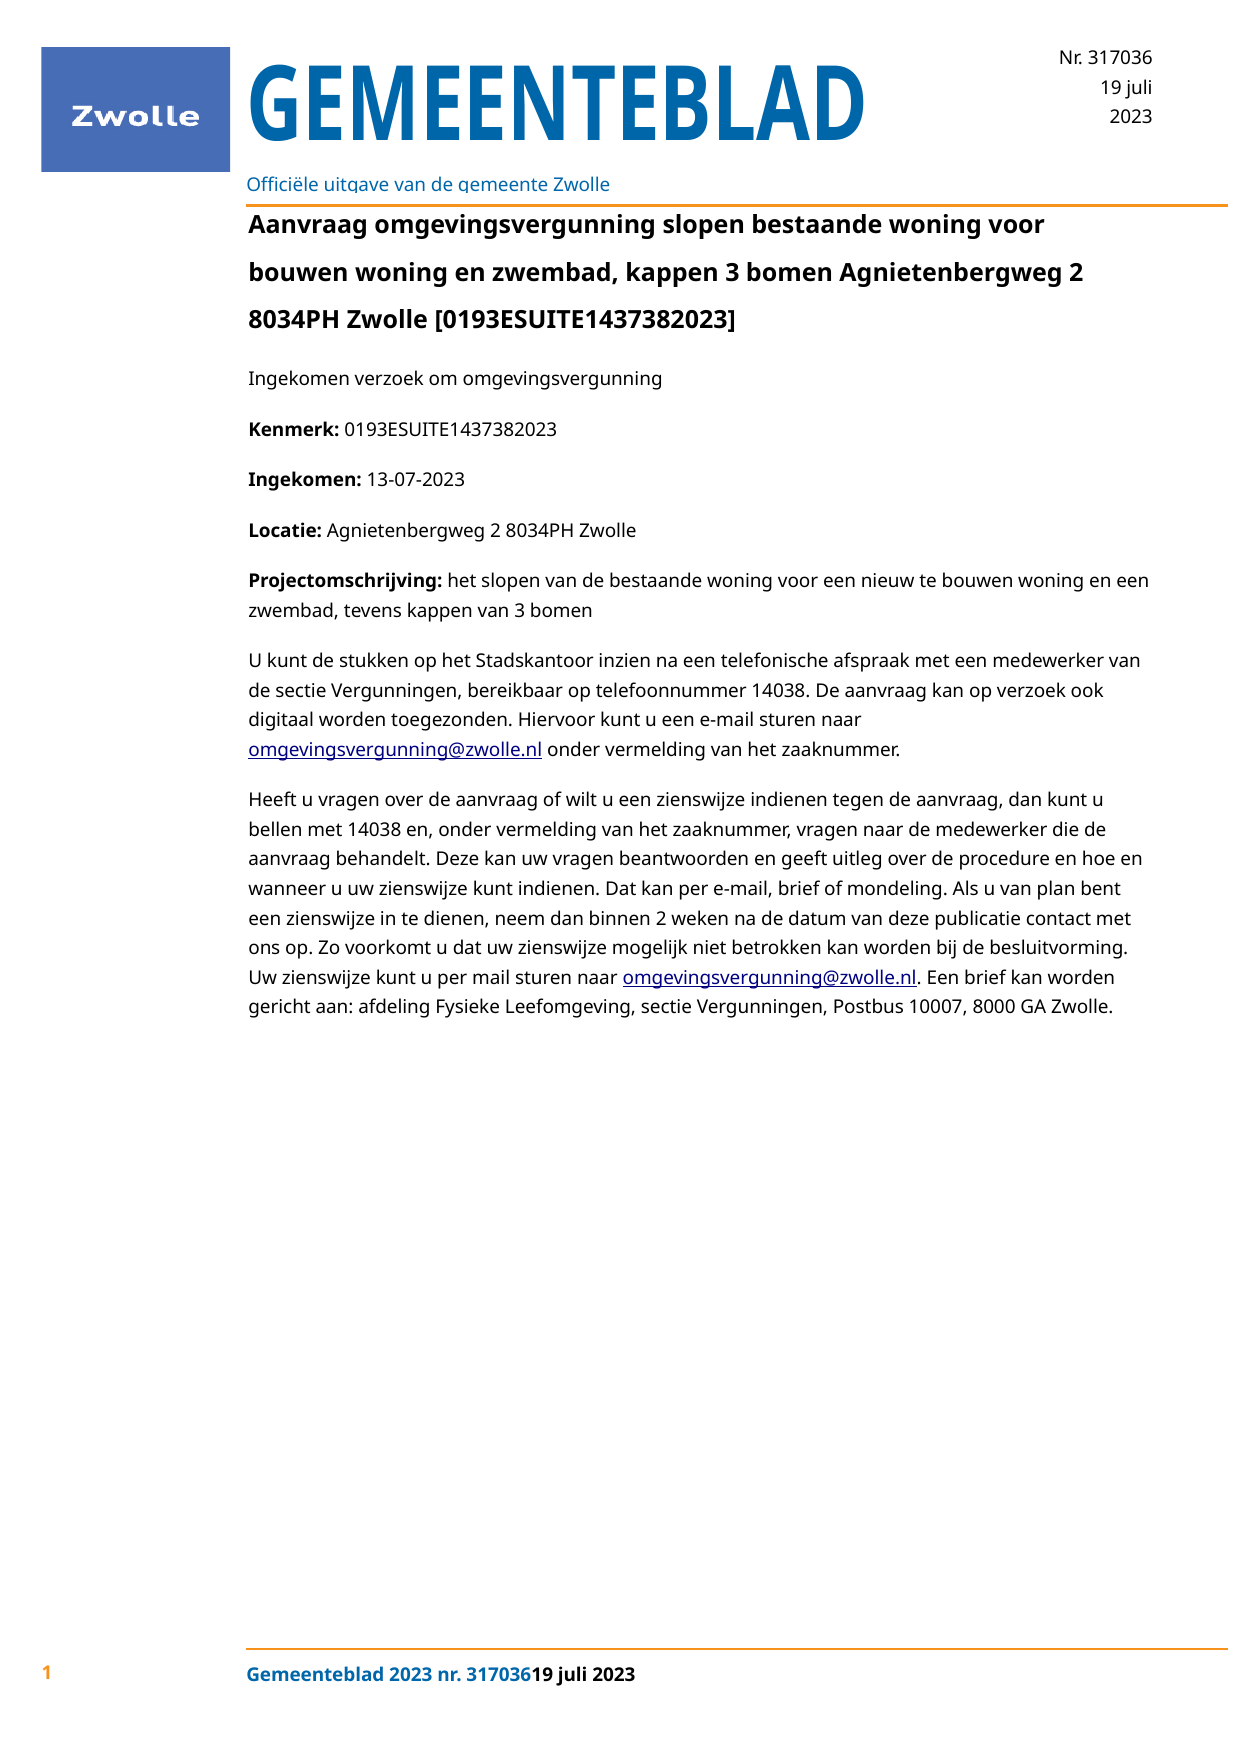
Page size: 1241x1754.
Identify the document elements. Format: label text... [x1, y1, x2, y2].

text U kunt de stukken op het Stadskantoor inzien na een telefonische afspraak met een medewerker van de sectie Vergunningen, bereikbaar op telefoonnummer 14038. De aanvraag kan op verzoek ook digitaal worden toegezonden. Hiervoor kunt u een e-mail sturen naar omgevingsvergunning@zwolle.nl onder vermelding van het zaaknummer. [248, 647, 1152, 762]
picture [41, 47, 231, 172]
text Projectomschrijving: het slopen van de bestaande woning voor een nieuw te bouwen woning en een zwembad, tevens kappen van 3 bomen [248, 567, 1152, 622]
text Locatie: Agnietenbergweg 2 8034PH Zwolle [248, 517, 1152, 542]
text Ingekomen verzoek om omgevingsvergunning [248, 366, 1152, 391]
text Kenmerk: 0193ESUITE1437382023 [248, 416, 1152, 442]
text Aanvraag omgevingsvergunning slopen bestaande woning voor bouwen woning en zwembad, kappen 3 bomen Agnietenbergweg 2 8034PH Zwolle [0193ESUITE1437382023] [248, 207, 1152, 336]
text Heeft u vragen over de aanvraag of wilt u een zienswijze indienen tegen de aanvraag, dan kunt u bellen met 14038 en, onder vermelding van het zaaknummer, vragen naar de medewerker die de aanvraag behandelt. Deze kan uw vragen beantwoorden en geeft uitleg over de procedure en hoe en wanneer u uw zienswijze kunt indienen. Dat kan per e-mail, brief of mondeling. Als u van plan bent een zienswijze in te dienen, neem dan binnen 2 weken na de datum van deze publicatie contact met ons op. Zo voorkomt u dat uw zienswijze mogelijk niet betrokken kan worden bij de besluitvorming. Uw zienswijze kunt u per mail sturen naar omgevingsvergunning@zwolle.nl. Een brief kan worden gericht aan: afdeling Fysieke Leefomgeving, sectie Vergunningen, Postbus 10007, 8000 GA Zwolle. [248, 786, 1152, 1019]
text Ingekomen: 13-07-2023 [248, 466, 1152, 492]
